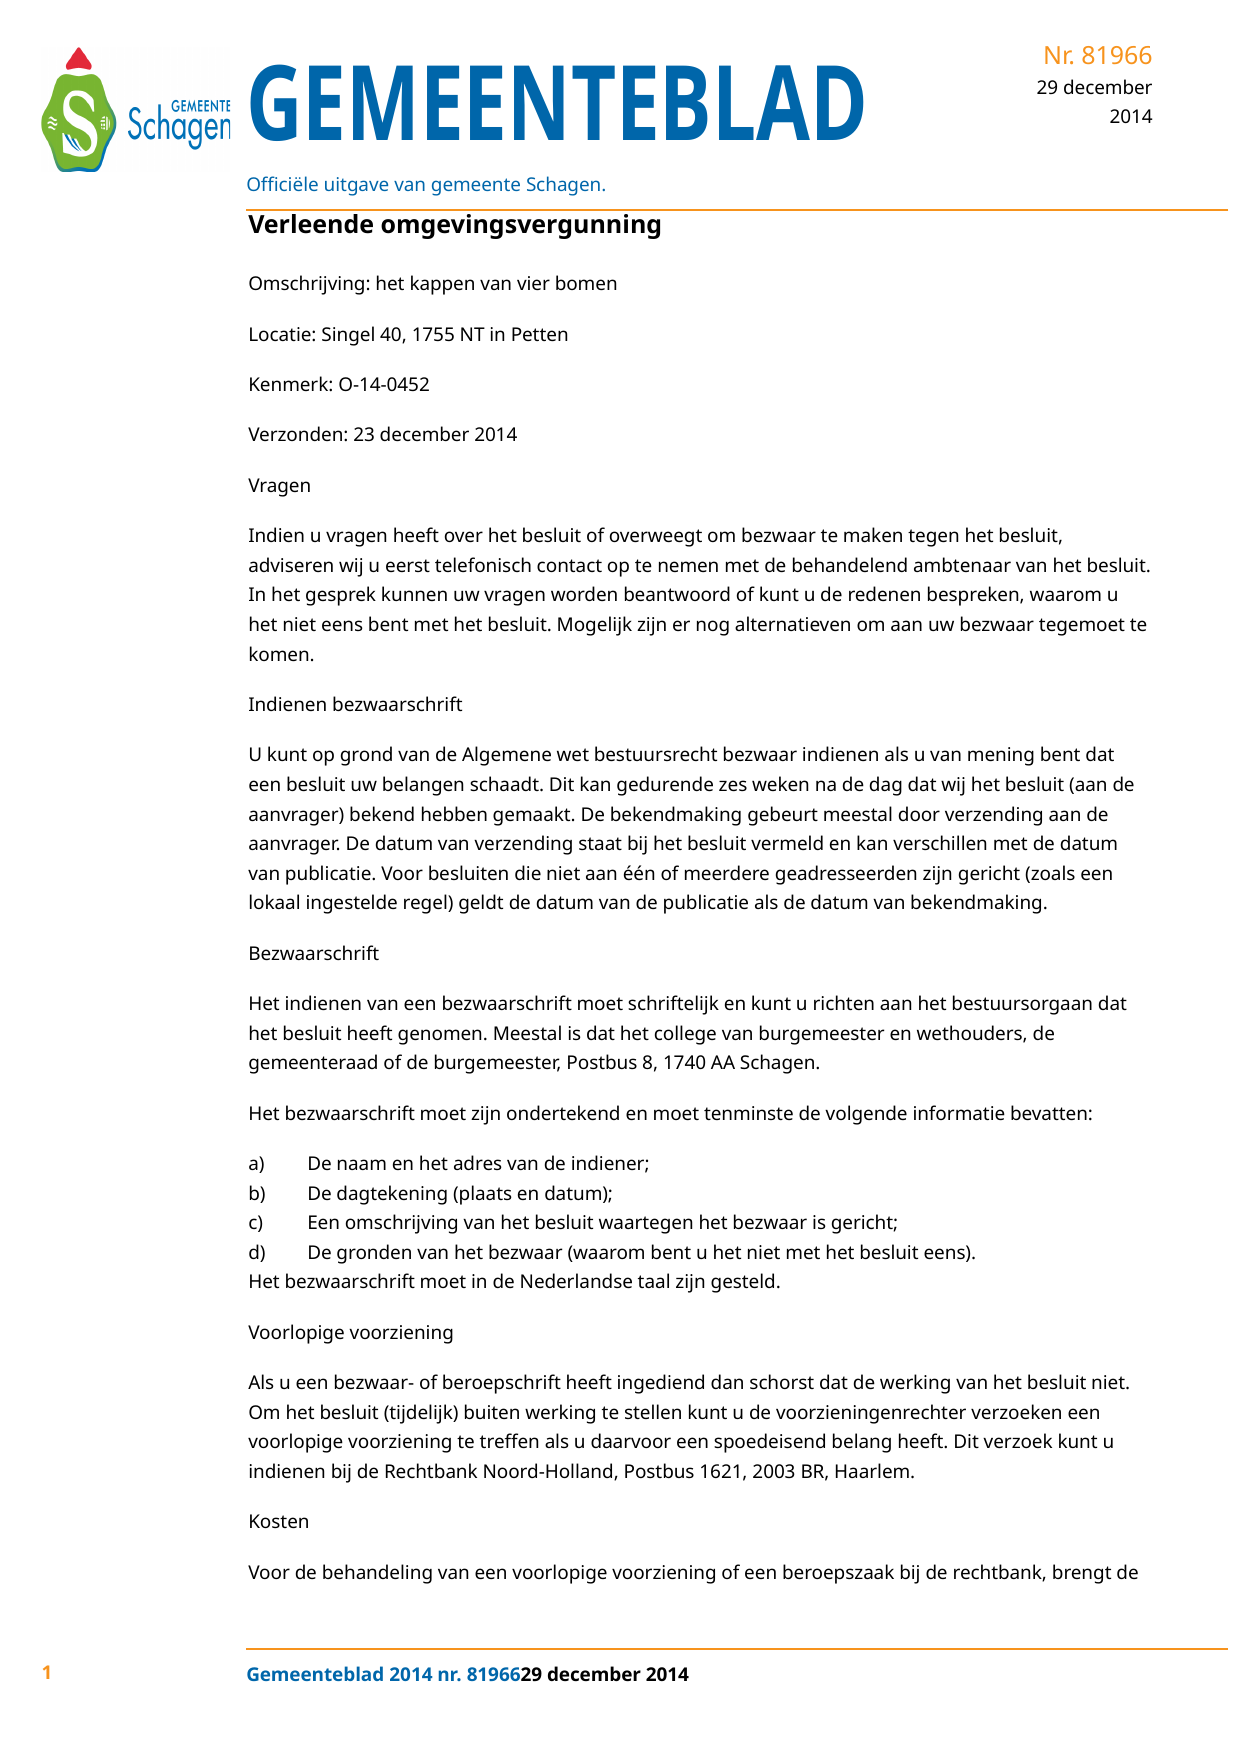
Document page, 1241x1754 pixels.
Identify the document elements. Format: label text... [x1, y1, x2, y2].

text Het indienen van een bezwaarschrift moet schriftelijk en kunt u richten aan het bestuursorgaan dat het besluit heeft genomen. Meestal is dat het college van burgemeester en wethouders, de gemeenteraad of de burgemeester, Postbus 8, 1740 AA Schagen. [248, 990, 1152, 1075]
text Voor de behandeling van een voorlopige voorziening of een beroepszaak bij de rechtbank, brengt de [248, 1559, 1152, 1585]
text Omschrijving: het kappen van vier bomen [248, 270, 1152, 296]
list De naam en het adres van de indiener; [248, 1150, 1152, 1176]
text Als u een bezwaar- of beroepschrift heeft ingediend dan schorst dat de werking van het besluit niet. Om het besluit (tijdelijk) buiten werking te stellen kunt u de voorzieningenrechter verzoeken een voorlopige voorziening te treffen als u daarvoor een spoedeisend belang heeft. Dit verzoek kunt u indienen bij de Rechtbank Noord-Holland, Postbus 1621, 2003 BR, Haarlem. [248, 1369, 1152, 1484]
list De gronden van het bezwaar (waarom bent u het niet met het besluit eens). [248, 1239, 1152, 1265]
list De dagtekening (plaats en datum); [248, 1180, 1152, 1206]
text Kosten [248, 1509, 1152, 1534]
text Het bezwaarschrift moet in de Nederlandse taal zijn gesteld. [248, 1269, 1152, 1294]
text Indien u vragen heeft over het besluit of overweegt om bezwaar te maken tegen het besluit, adviseren wij u eerst telefonisch contact op te nemen met de behandelend ambtenaar van het besluit. In het gesprek kunnen uw vragen worden beantwoord of kunt u de redenen bespreken, waarom u het niet eens bent met het besluit. Mogelijk zijn er nog alternatieven om aan uw bezwaar tegemoet te komen. [248, 522, 1152, 666]
text Voorlopige voorziening [248, 1319, 1152, 1345]
text Indienen bezwaarschrift [248, 691, 1152, 717]
text Het bezwaarschrift moet zijn ondertekend en moet tenminste de volgende informatie bevatten: [248, 1100, 1152, 1126]
text Locatie: Singel 40, 1755 NT in Petten [248, 321, 1152, 346]
text Bezwaarschrift [248, 940, 1152, 966]
text U kunt op grond van de Algemene wet bestuursrecht bezwaar indienen als u van mening bent dat een besluit uw belangen schaadt. Dit kan gedurende zes weken na de dag dat wij het besluit (aan de aanvrager) bekend hebben gemaakt. De bekendmaking gebeurt meestal door verzending aan de aanvrager. De datum van verzending staat bij het besluit vermeld en kan verschillen met de datum van publicatie. Voor besluiten die niet aan één of meerdere geadresseerden zijn gericht (zoals een lokaal ingestelde regel) geldt de datum van de publicatie als de datum van bekendmaking. [248, 742, 1152, 915]
text Vragen [248, 472, 1152, 498]
text Verzonden: 23 december 2014 [248, 422, 1152, 447]
list Een omschrijving van het besluit waartegen het bezwaar is gericht; [248, 1209, 1152, 1235]
text Verleende omgevingsvergunning [248, 211, 1152, 241]
text Kenmerk: O-14-0452 [248, 371, 1152, 397]
picture [41, 47, 231, 172]
